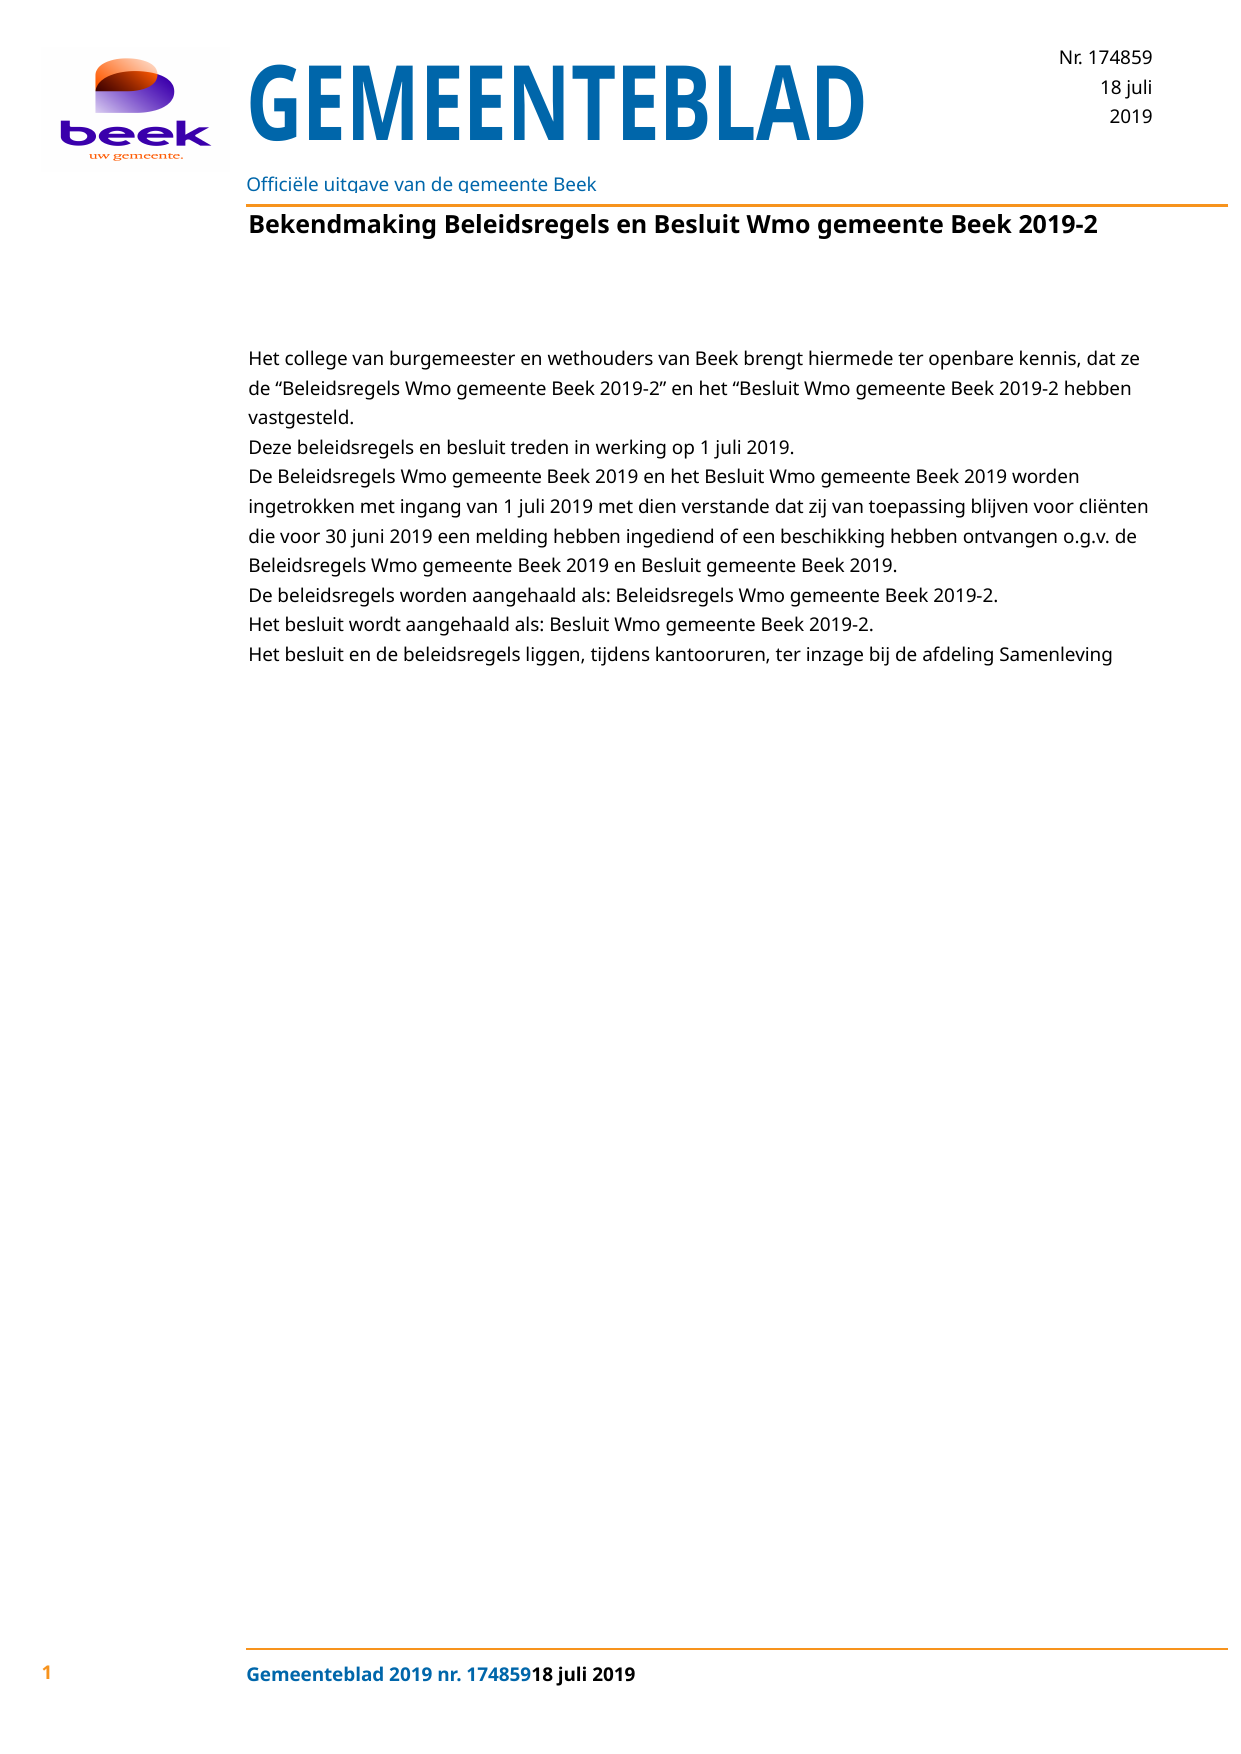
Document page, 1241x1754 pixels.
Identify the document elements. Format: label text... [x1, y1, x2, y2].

picture [41, 47, 231, 172]
text Bekendmaking Beleidsregels en Besluit Wmo gemeente Beek 2019-2 [248, 207, 1152, 241]
text Deze beleidsregels en besluit treden in werking op 1 juli 2019. [248, 434, 1152, 460]
text De Beleidsregels Wmo gemeente Beek 2019 en het Besluit Wmo gemeente Beek 2019 worden ingetrokken met ingang van 1 juli 2019 met dien verstande dat zij van toepassing blijven voor cliënten die voor 30 juni 2019 een melding hebben ingediend of een beschikking hebben ontvangen o.g.v. de Beleidsregels Wmo gemeente Beek 2019 en Besluit gemeente Beek 2019. [248, 464, 1152, 578]
text Het besluit wordt aangehaald als: Besluit Wmo gemeente Beek 2019-2. [248, 612, 1152, 637]
text De beleidsregels worden aangehaald als: Beleidsregels Wmo gemeente Beek 2019-2. [248, 582, 1152, 608]
text Het besluit en de beleidsregels liggen, tijdens kantooruren, ter inzage bij de afdeling Samenleving [248, 641, 1152, 667]
text Het college van burgemeester en wethouders van Beek brengt hiermede ter openbare kennis, dat ze de “Beleidsregels Wmo gemeente Beek 2019-2” en het “Besluit Wmo gemeente Beek 2019-2 hebben vastgesteld. [248, 345, 1152, 430]
